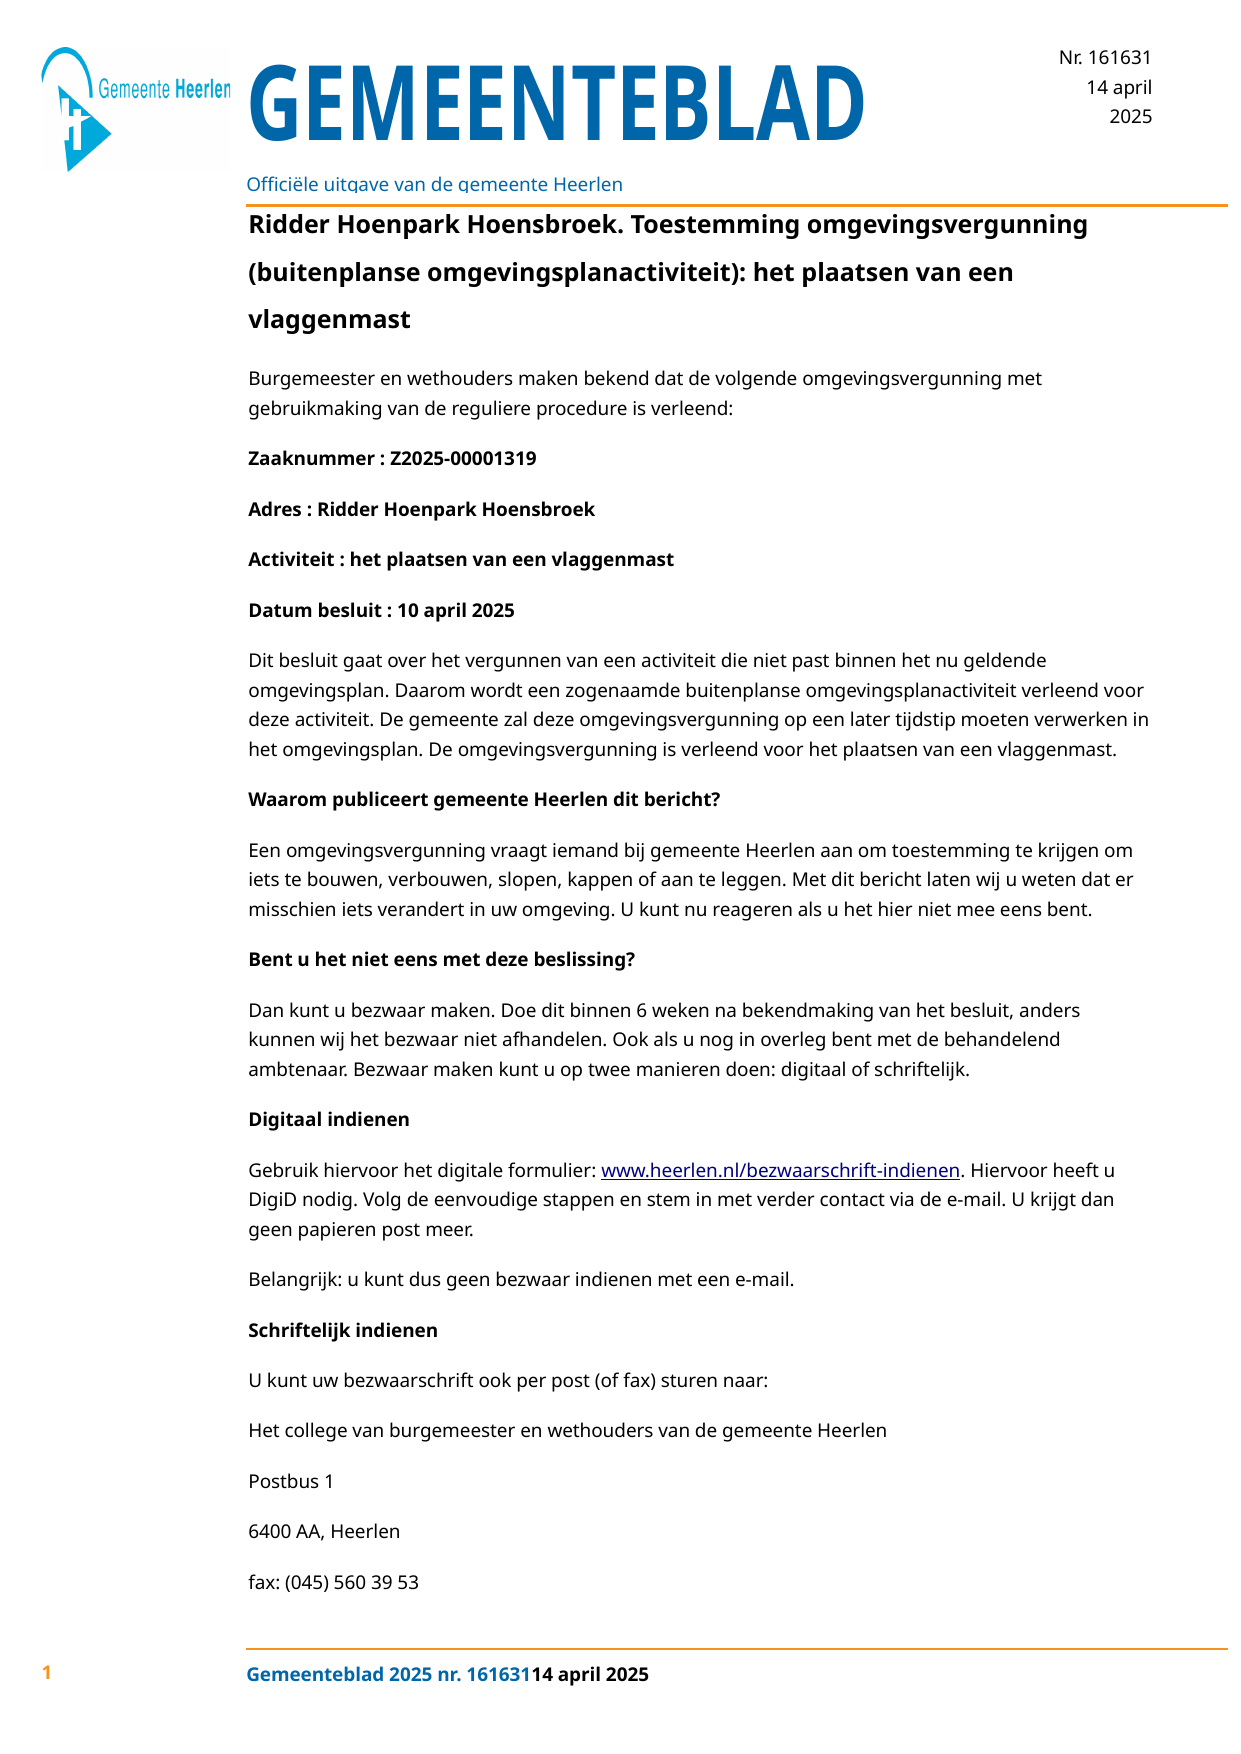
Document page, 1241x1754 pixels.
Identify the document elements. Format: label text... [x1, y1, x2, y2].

text Datum besluit : 10 april 2025 [248, 597, 1152, 622]
text Activiteit : het plaatsen van een vlaggenmast [248, 546, 1152, 572]
text 6400 AA, Heerlen [248, 1518, 1152, 1544]
text Postbus 1 [248, 1468, 1152, 1494]
text Adres : Ridder Hoenpark Hoensbroek [248, 496, 1152, 522]
text fax: (045) 560 39 53 [248, 1569, 1152, 1594]
text Burgemeester en wethouders maken bekend dat de volgende omgevingsvergunning met gebruikmaking van de reguliere procedure is verleend: [248, 366, 1152, 421]
text Digitaal indienen [248, 1106, 1152, 1132]
text Gebruik hiervoor het digitale formulier: www.heerlen.nl/bezwaarschrift-indienen. Hiervoor heeft u DigiD nodig. Volg de eenvoudige stappen en stem in met verder contact via de e-mail. U krijgt dan geen papieren post meer. [248, 1157, 1152, 1242]
text Een omgevingsvergunning vraagt iemand bij gemeente Heerlen aan om toestemming te krijgen om iets te bouwen, verbouwen, slopen, kappen of aan te leggen. Met dit bericht laten wij u weten dat er misschien iets verandert in uw omgeving. U kunt nu reageren als u het hier niet mee eens bent. [248, 837, 1152, 922]
picture [41, 47, 59, 70]
text Waarom publiceert gemeente Heerlen dit bericht? [248, 786, 1152, 812]
text Belangrijk: u kunt dus geen bezwaar indienen met een e-mail. [248, 1266, 1152, 1292]
text Bent u het niet eens met deze beslissing? [248, 946, 1152, 972]
text Ridder Hoenpark Hoensbroek. Toestemming omgevingsvergunning (buitenplanse omgevingsplanactiviteit): het plaatsen van een vlaggenmast [248, 207, 1152, 336]
text Dan kunt u bezwaar maken. Doe dit binnen 6 weken na bekendmaking van het besluit, anders kunnen wij het bezwaar niet afhandelen. Ook als u nog in overleg bent met de behandelend ambtenaar. Bezwaar maken kunt u op twee manieren doen: digitaal of schriftelijk. [248, 997, 1152, 1082]
text Het college van burgemeester en wethouders van de gemeente Heerlen [248, 1418, 1152, 1443]
text Zaaknummer : Z2025-00001319 [248, 446, 1152, 471]
text Dit besluit gaat over het vergunnen van een activiteit die niet past binnen het nu geldende omgevingsplan. Daarom wordt een zogenaamde buitenplanse omgevingsplanactiviteit verleend voor deze activiteit. De gemeente zal deze omgevingsvergunning op een later tijdstip moeten verwerken in het omgevingsplan. De omgevingsvergunning is verleend voor het plaatsen van een vlaggenmast. [248, 647, 1152, 762]
text Schriftelijk indienen [248, 1317, 1152, 1342]
text U kunt uw bezwaarschrift ook per post (of fax) sturen naar: [248, 1367, 1152, 1393]
picture [41, 47, 231, 172]
